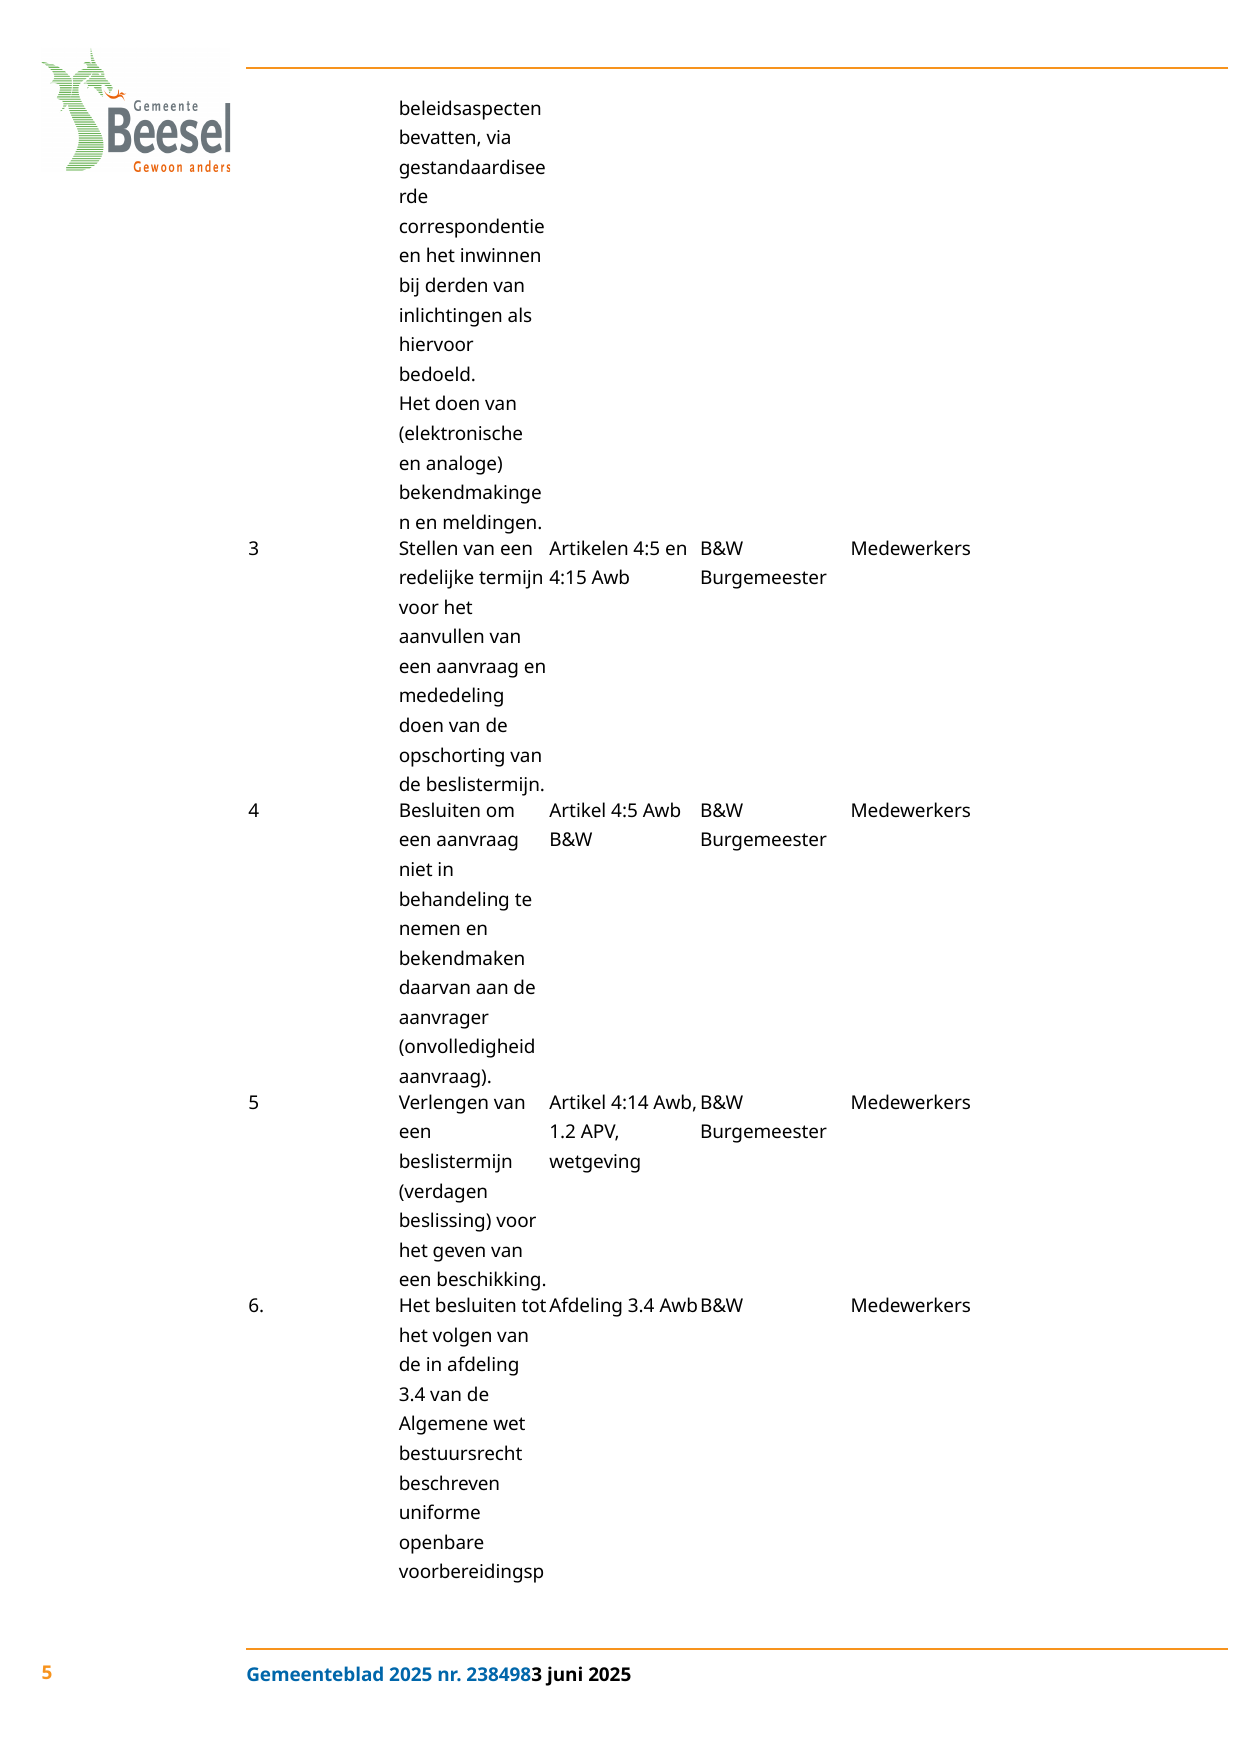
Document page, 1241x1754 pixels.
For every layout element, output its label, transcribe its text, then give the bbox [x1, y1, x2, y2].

table_cell 3 [248, 535, 398, 797]
table_cell B&W Burgemeester [700, 797, 850, 1089]
table_cell Artikel 4:14 Awb, 1.2 APV, wetgeving [549, 1089, 700, 1292]
table_cell 6. [248, 1292, 398, 1584]
table_cell Medewerkers [850, 1089, 1001, 1292]
table_cell [1001, 1292, 1152, 1584]
table_cell Stellen van een redelijke termijn voor het aanvullen van een aanvraag en mededeling doen van de opschorting van de beslistermijn. [399, 535, 549, 797]
table_cell Medewerkers [850, 535, 1001, 797]
table_cell Artikel 4:5 Awb B&W [549, 797, 700, 1089]
table_cell Besluiten om een aanvraag niet in behandeling te nemen en bekendmaken daarvan aan de aanvrager (onvolledigheid aanvraag). [399, 797, 549, 1089]
table_cell [1001, 797, 1152, 1089]
table_cell Medewerkers [850, 1292, 1001, 1584]
table_cell Het besluiten tot het volgen van de in afdeling 3.4 van de Algemene wet bestuursrecht beschreven uniforme openbare voorbereidingsp [399, 1292, 549, 1584]
table_cell Artikelen 4:5 en 4:15 Awb [549, 535, 700, 797]
table_cell B&W [700, 1292, 850, 1584]
table_cell [248, 95, 398, 535]
table_cell Medewerkers [850, 797, 1001, 1089]
table_cell 5 [248, 1089, 398, 1292]
table_cell Verlengen van een beslistermijn (verdagen beslissing) voor het geven van een beschikking. [399, 1089, 549, 1292]
table_cell [549, 95, 700, 535]
table_cell B&W Burgemeester [700, 535, 850, 797]
picture [41, 47, 231, 172]
table_cell [850, 95, 1001, 535]
table_cell [1001, 1089, 1152, 1292]
table_cell beleidsaspecten bevatten, via gestandaardiseerde correspondentie en het inwinnen bij derden van inlichtingen als hiervoor bedoeld. Het doen van (elektronische en analoge) bekendmakingen en meldingen. [399, 95, 549, 535]
table_cell Afdeling 3.4 Awb [549, 1292, 700, 1584]
table_cell [700, 95, 850, 535]
table_cell [1001, 95, 1152, 535]
table_cell 4 [248, 797, 398, 1089]
table_cell [1001, 535, 1152, 797]
table_cell B&W Burgemeester [700, 1089, 850, 1292]
